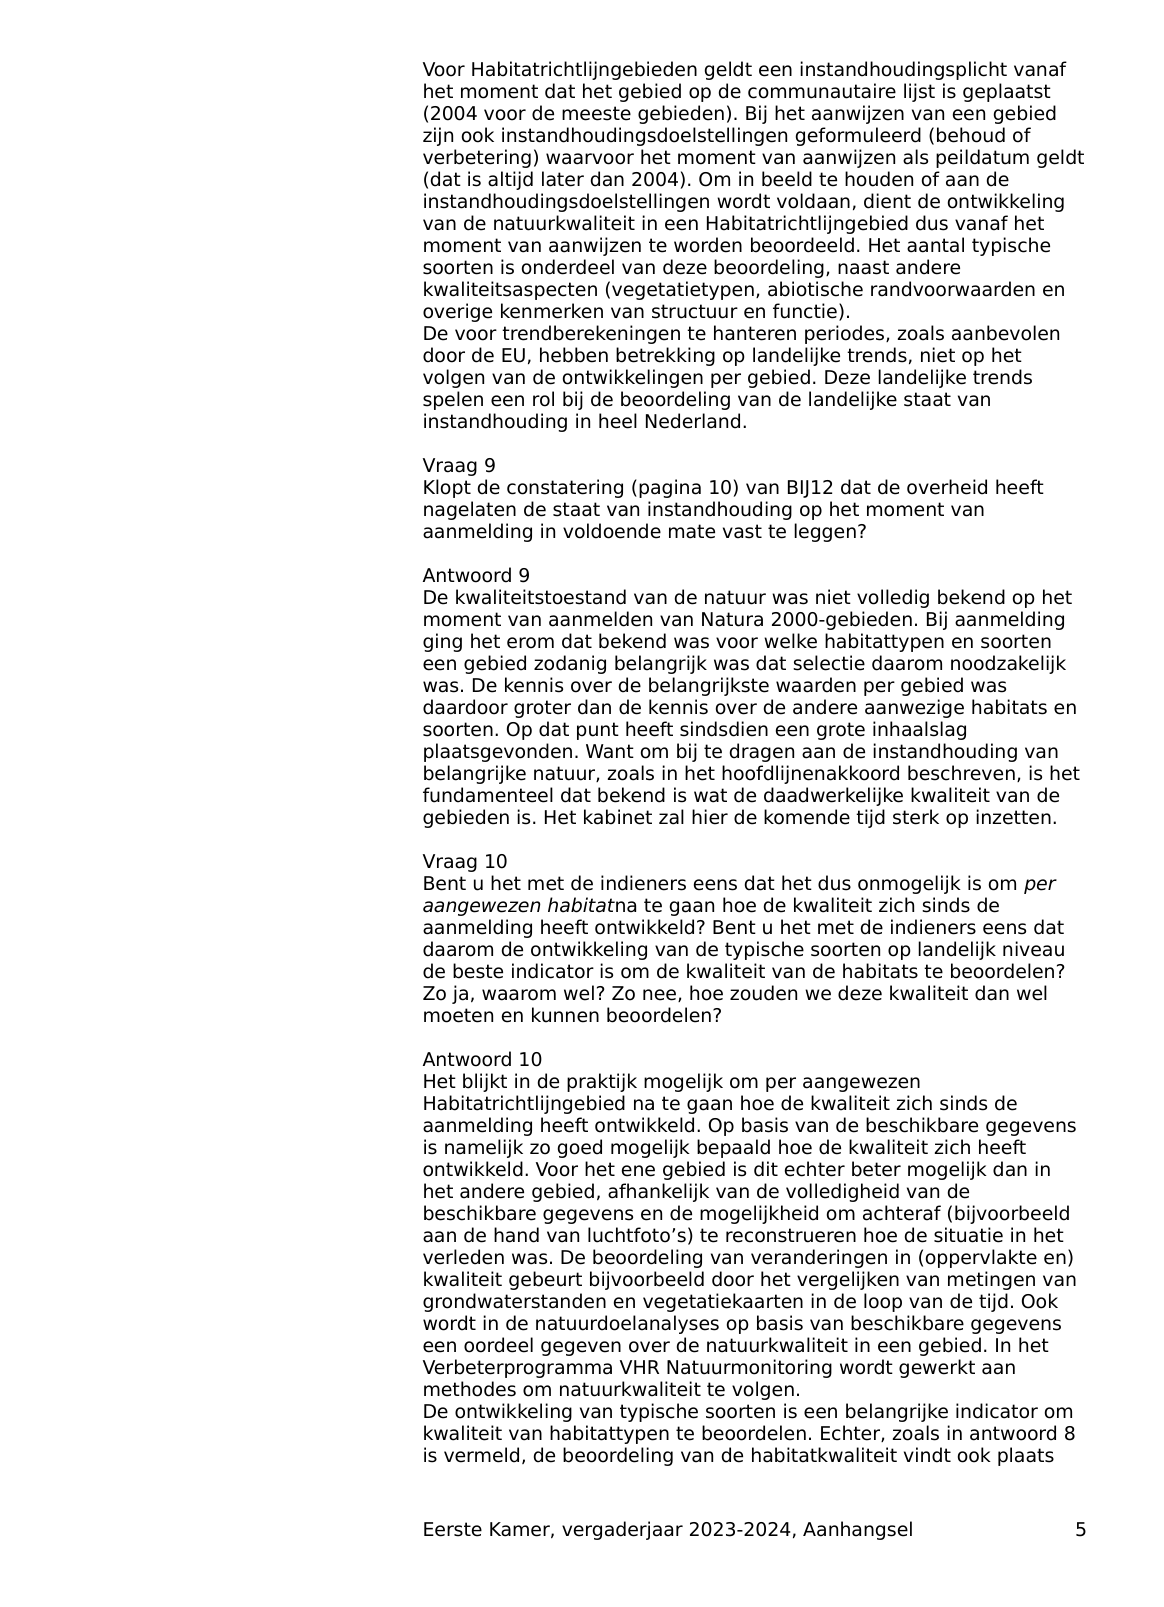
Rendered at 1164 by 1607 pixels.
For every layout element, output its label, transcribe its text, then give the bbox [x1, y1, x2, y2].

text Vraag 10 [422, 851, 1087, 873]
text Klopt de constatering (pagina 10) van BIJ12 dat de overheid heeft nagelaten de staat van instandhouding op het moment van aanmelding in voldoende mate vast te leggen? [422, 477, 1087, 543]
text Voor Habitatrichtlijngebieden geldt een instandhoudingsplicht vanaf het moment dat het gebied op de communautaire lijst is geplaatst (2004 voor de meeste gebieden). Bij het aanwijzen van een gebied zijn ook instandhoudingsdoelstellingen geformuleerd (behoud of verbetering) waarvoor het moment van aanwijzen als peildatum geldt (dat is altijd later dan 2004). Om in beeld te houden of aan de instandhoudingsdoelstellingen wordt voldaan, dient de ontwikkeling van de natuurkwaliteit in een Habitatrichtlijngebied dus vanaf het moment van aanwijzen te worden beoordeeld. Het aantal typische soorten is onderdeel van deze beoordeling, naast andere kwaliteitsaspecten (vegetatietypen, abiotische randvoorwaarden en overige kenmerken van structuur en functie). [422, 59, 1087, 323]
text Antwoord 9 [422, 565, 1087, 587]
text Vraag 9 [422, 455, 1087, 477]
text De ontwikkeling van typische soorten is een belangrijke indicator om kwaliteit van habitattypen te beoordelen. Echter, zoals in antwoord 8 is vermeld, de beoordeling van de habitatkwaliteit vindt ook plaats [422, 1401, 1087, 1467]
text De kwaliteitstoestand van de natuur was niet volledig bekend op het moment van aanmelden van Natura 2000-gebieden. Bij aanmelding ging het erom dat bekend was voor welke habitattypen en soorten een gebied zodanig belangrijk was dat selectie daarom noodzakelijk was. De kennis over de belangrijkste waarden per gebied was daardoor groter dan de kennis over de andere aanwezige habitats en soorten. Op dat punt heeft sindsdien een grote inhaalslag plaatsgevonden. Want om bij te dragen aan de instandhouding van belangrijke natuur, zoals in het hoofdlijnenakkoord beschreven, is het fundamenteel dat bekend is wat de daadwerkelijke kwaliteit van de gebieden is. Het kabinet zal hier de komende tijd sterk op inzetten. [422, 587, 1087, 829]
text De voor trendberekeningen te hanteren periodes, zoals aanbevolen door de EU, hebben betrekking op landelijke trends, niet op het volgen van de ontwikkelingen per gebied. Deze landelijke trends spelen een rol bij de beoordeling van de landelijke staat van instandhouding in heel Nederland. [422, 323, 1087, 433]
text Het blijkt in de praktijk mogelijk om per aangewezen Habitatrichtlijngebied na te gaan hoe de kwaliteit zich sinds de aanmelding heeft ontwikkeld. Op basis van de beschikbare gegevens is namelijk zo goed mogelijk bepaald hoe de kwaliteit zich heeft ontwikkeld. Voor het ene gebied is dit echter beter mogelijk dan in het andere gebied, afhankelijk van de volledigheid van de beschikbare gegevens en de mogelijkheid om achteraf (bijvoorbeeld aan de hand van luchtfoto’s) te reconstrueren hoe de situatie in het verleden was. De beoordeling van veranderingen in (oppervlakte en) kwaliteit gebeurt bijvoorbeeld door het vergelijken van metingen van grondwaterstanden en vegetatiekaarten in de loop van de tijd. Ook wordt in de natuurdoelanalyses op basis van beschikbare gegevens een oordeel gegeven over de natuurkwaliteit in een gebied. In het Verbeterprogramma VHR Natuurmonitoring wordt gewerkt aan methodes om natuurkwaliteit te volgen. [422, 1071, 1087, 1401]
text Bent u het met de indieners eens dat het dus onmogelijk is om per aangewezen habitatna te gaan hoe de kwaliteit zich sinds de aanmelding heeft ontwikkeld? Bent u het met de indieners eens dat daarom de ontwikkeling van de typische soorten op landelijk niveau de beste indicator is om de kwaliteit van de habitats te beoordelen? Zo ja, waarom wel? Zo nee, hoe zouden we deze kwaliteit dan wel moeten en kunnen beoordelen? [422, 873, 1087, 1027]
text Antwoord 10 [422, 1049, 1087, 1071]
